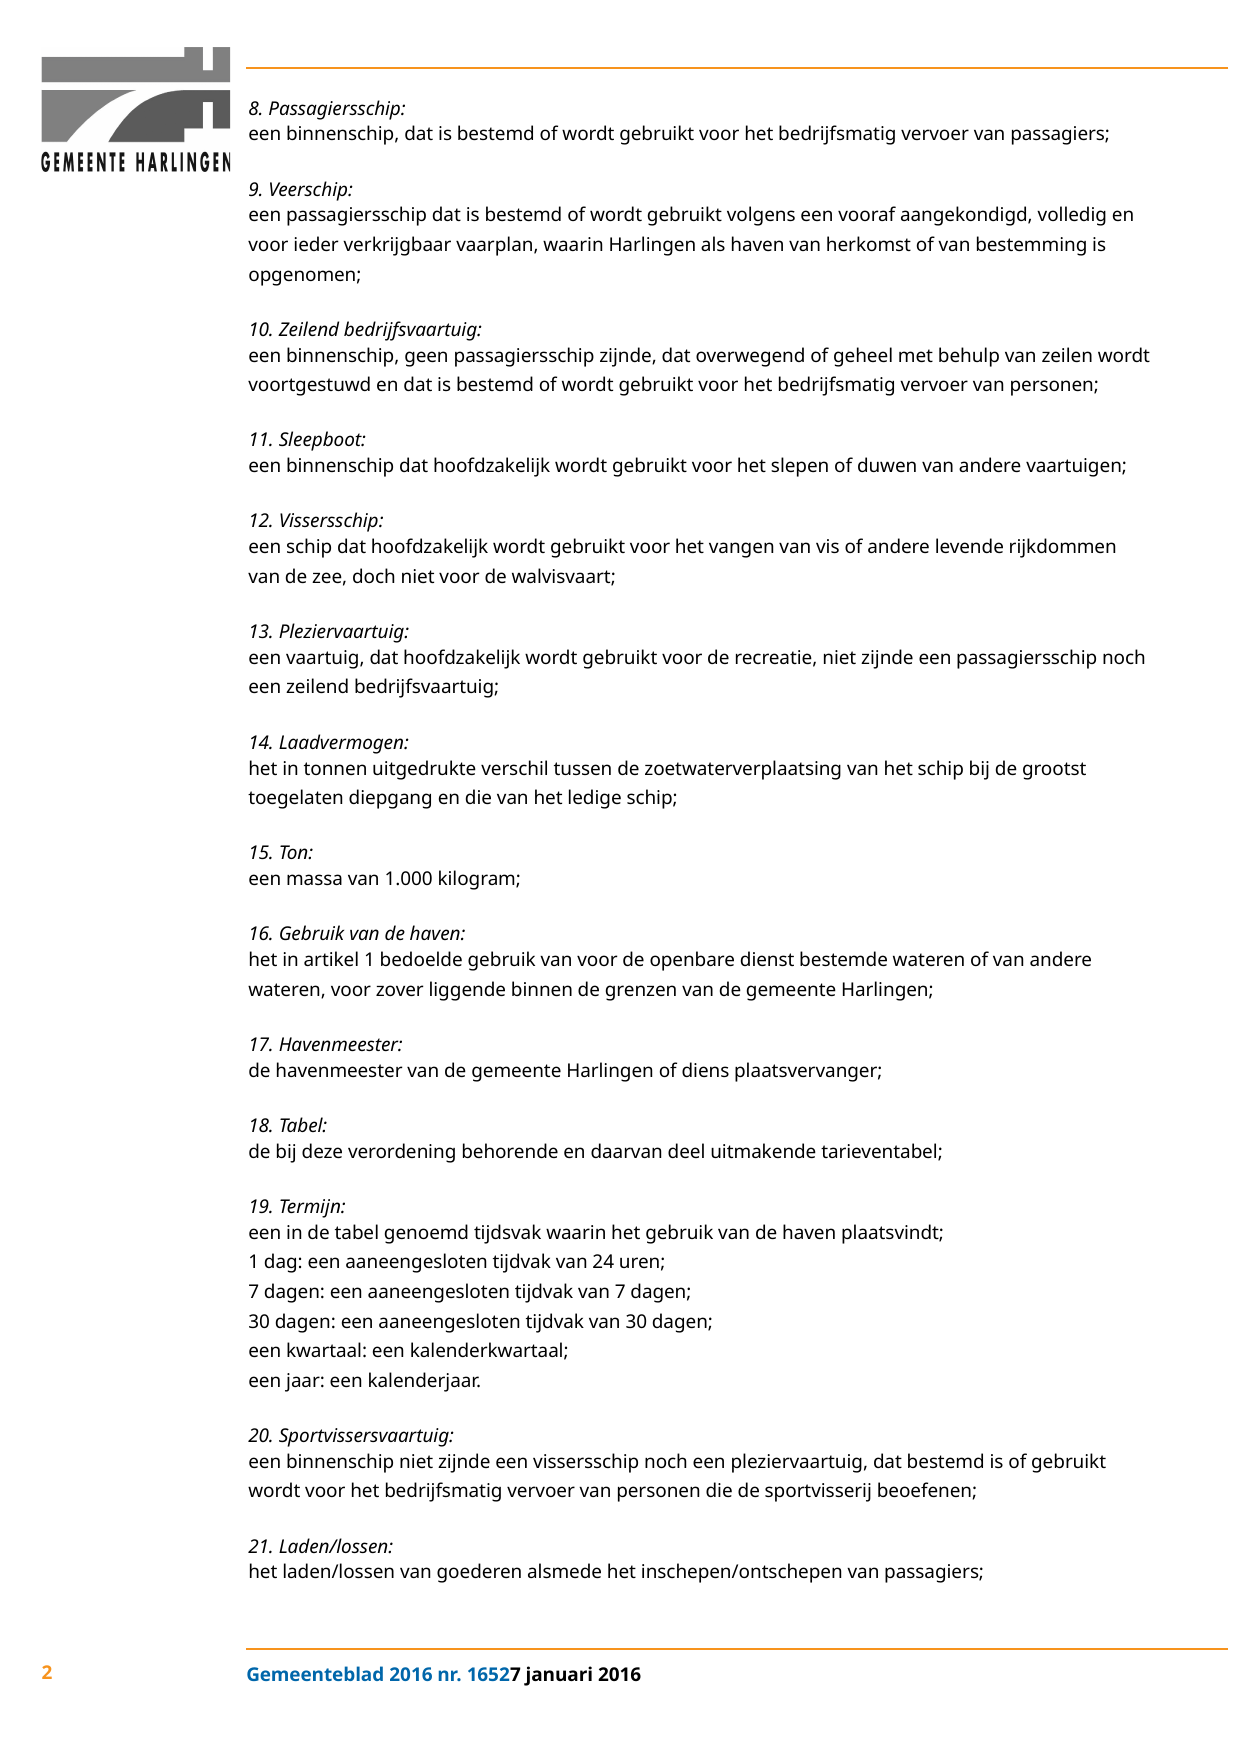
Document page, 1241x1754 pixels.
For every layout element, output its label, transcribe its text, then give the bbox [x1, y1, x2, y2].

text het in artikel 1 bedoelde gebruik van voor de openbare dienst bestemde wateren of van andere wateren, voor zover liggende binnen de grenzen van de gemeente Harlingen; [248, 946, 1152, 1002]
text 1 dag: een aaneengesloten tijdvak van 24 uren; [248, 1249, 1152, 1274]
text 18. Tabel: [248, 1112, 1152, 1138]
text een schip dat hoofdzakelijk wordt gebruikt voor het vangen van vis of andere levende rijkdommen van de zee, doch niet voor de walvisvaart; [248, 533, 1152, 589]
text 11. Sleepboot: [248, 427, 1152, 452]
text het in tonnen uitgedrukte verschil tussen de zoetwaterverplaatsing van het schip bij de grootst toegelaten diepgang en die van het ledige schip; [248, 755, 1152, 810]
text een binnenschip dat hoofdzakelijk wordt gebruikt voor het slepen of duwen van andere vaartuigen; [248, 452, 1152, 478]
text een kwartaal: een kalenderkwartaal; [248, 1337, 1152, 1363]
text een vaartuig, dat hoofdzakelijk wordt gebruikt voor de recreatie, niet zijnde een passagiersschip noch een zeilend bedrijfsvaartuig; [248, 644, 1152, 699]
text een binnenschip, geen passagiersschip zijnde, dat overwegend of geheel met behulp van zeilen wordt voortgestuwd en dat is bestemd of wordt gebruikt voor het bedrijfsmatig vervoer van personen; [248, 342, 1152, 397]
text 10. Zeilend bedrijfsvaartuig: [248, 316, 1152, 342]
text 14. Laadvermogen: [248, 729, 1152, 755]
picture [41, 47, 231, 172]
text 30 dagen: een aaneengesloten tijdvak van 30 dagen; [248, 1308, 1152, 1333]
text 17. Havenmeester: [248, 1031, 1152, 1057]
text een jaar: een kalenderjaar. [248, 1367, 1152, 1393]
text een in de tabel genoemd tijdsvak waarin het gebruik van de haven plaatsvindt; [248, 1219, 1152, 1245]
text 8. Passagiersschip: [248, 95, 1152, 121]
text 20. Sportvissersvaartuig: [248, 1422, 1152, 1448]
text 7 dagen: een aaneengesloten tijdvak van 7 dagen; [248, 1278, 1152, 1304]
text een passagiersschip dat is bestemd of wordt gebruikt volgens een vooraf aangekondigd, volledig en voor ieder verkrijgbaar vaarplan, waarin Harlingen als haven van herkomst of van bestemming is opgenomen; [248, 202, 1152, 286]
text 13. Pleziervaartuig: [248, 618, 1152, 644]
text een binnenschip, dat is bestemd of wordt gebruikt voor het bedrijfsmatig vervoer van passagiers; [248, 121, 1152, 146]
text 16. Gebruik van de haven: [248, 921, 1152, 946]
text 19. Termijn: [248, 1193, 1152, 1219]
text een massa van 1.000 kilogram; [248, 865, 1152, 891]
text 12. Vissersschip: [248, 508, 1152, 533]
text het laden/lossen van goederen alsmede het inschepen/ontschepen van passagiers; [248, 1559, 1152, 1584]
text 15. Ton: [248, 839, 1152, 865]
text de havenmeester van de gemeente Harlingen of diens plaatsvervanger; [248, 1057, 1152, 1083]
text de bij deze verordening behorende en daarvan deel uitmakende tarieventabel; [248, 1138, 1152, 1164]
text een binnenschip niet zijnde een vissersschip noch een pleziervaartuig, dat bestemd is of gebruikt wordt voor het bedrijfsmatig vervoer van personen die de sportvisserij beoefenen; [248, 1448, 1152, 1503]
text 21. Laden/lossen: [248, 1533, 1152, 1559]
text 9. Veerschip: [248, 176, 1152, 202]
